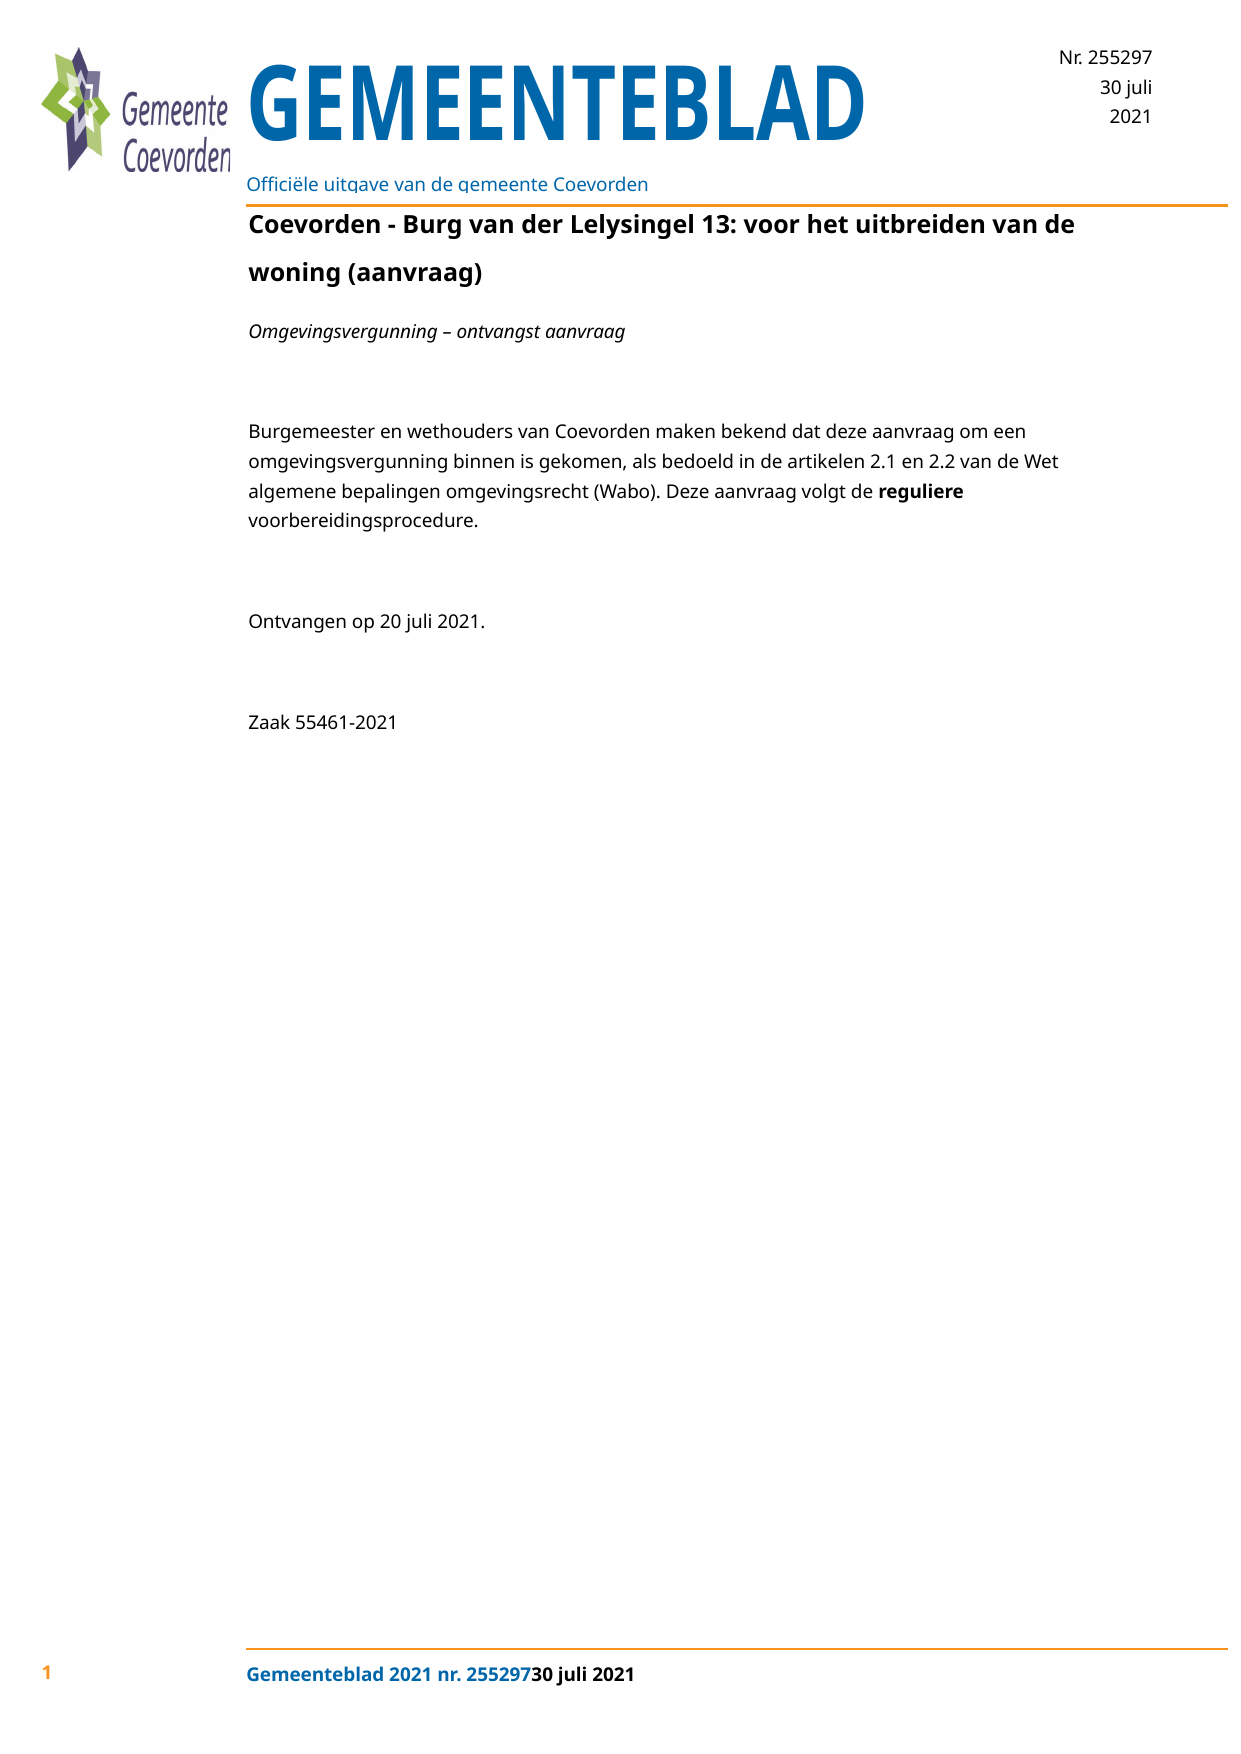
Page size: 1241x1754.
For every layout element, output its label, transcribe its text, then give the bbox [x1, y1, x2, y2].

text Omgevingsvergunning – ontvangst aanvraag [248, 318, 1152, 344]
picture [41, 47, 231, 172]
text Coevorden - Burg van der Lelysingel 13: voor het uitbreiden van de woning (aanvraag) [248, 207, 1152, 288]
text Zaak 55461-2021 [248, 709, 1152, 735]
text Ontvangen op 20 juli 2021. [248, 608, 1152, 634]
text Burgemeester en wethouders van Coevorden maken bekend dat deze aanvraag om een omgevingsvergunning binnen is gekomen, als bedoeld in de artikelen 2.1 en 2.2 van de Wet algemene bepalingen omgevingsrecht (Wabo). Deze aanvraag volgt de reguliere voorbereidingsprocedure. [248, 419, 1152, 533]
